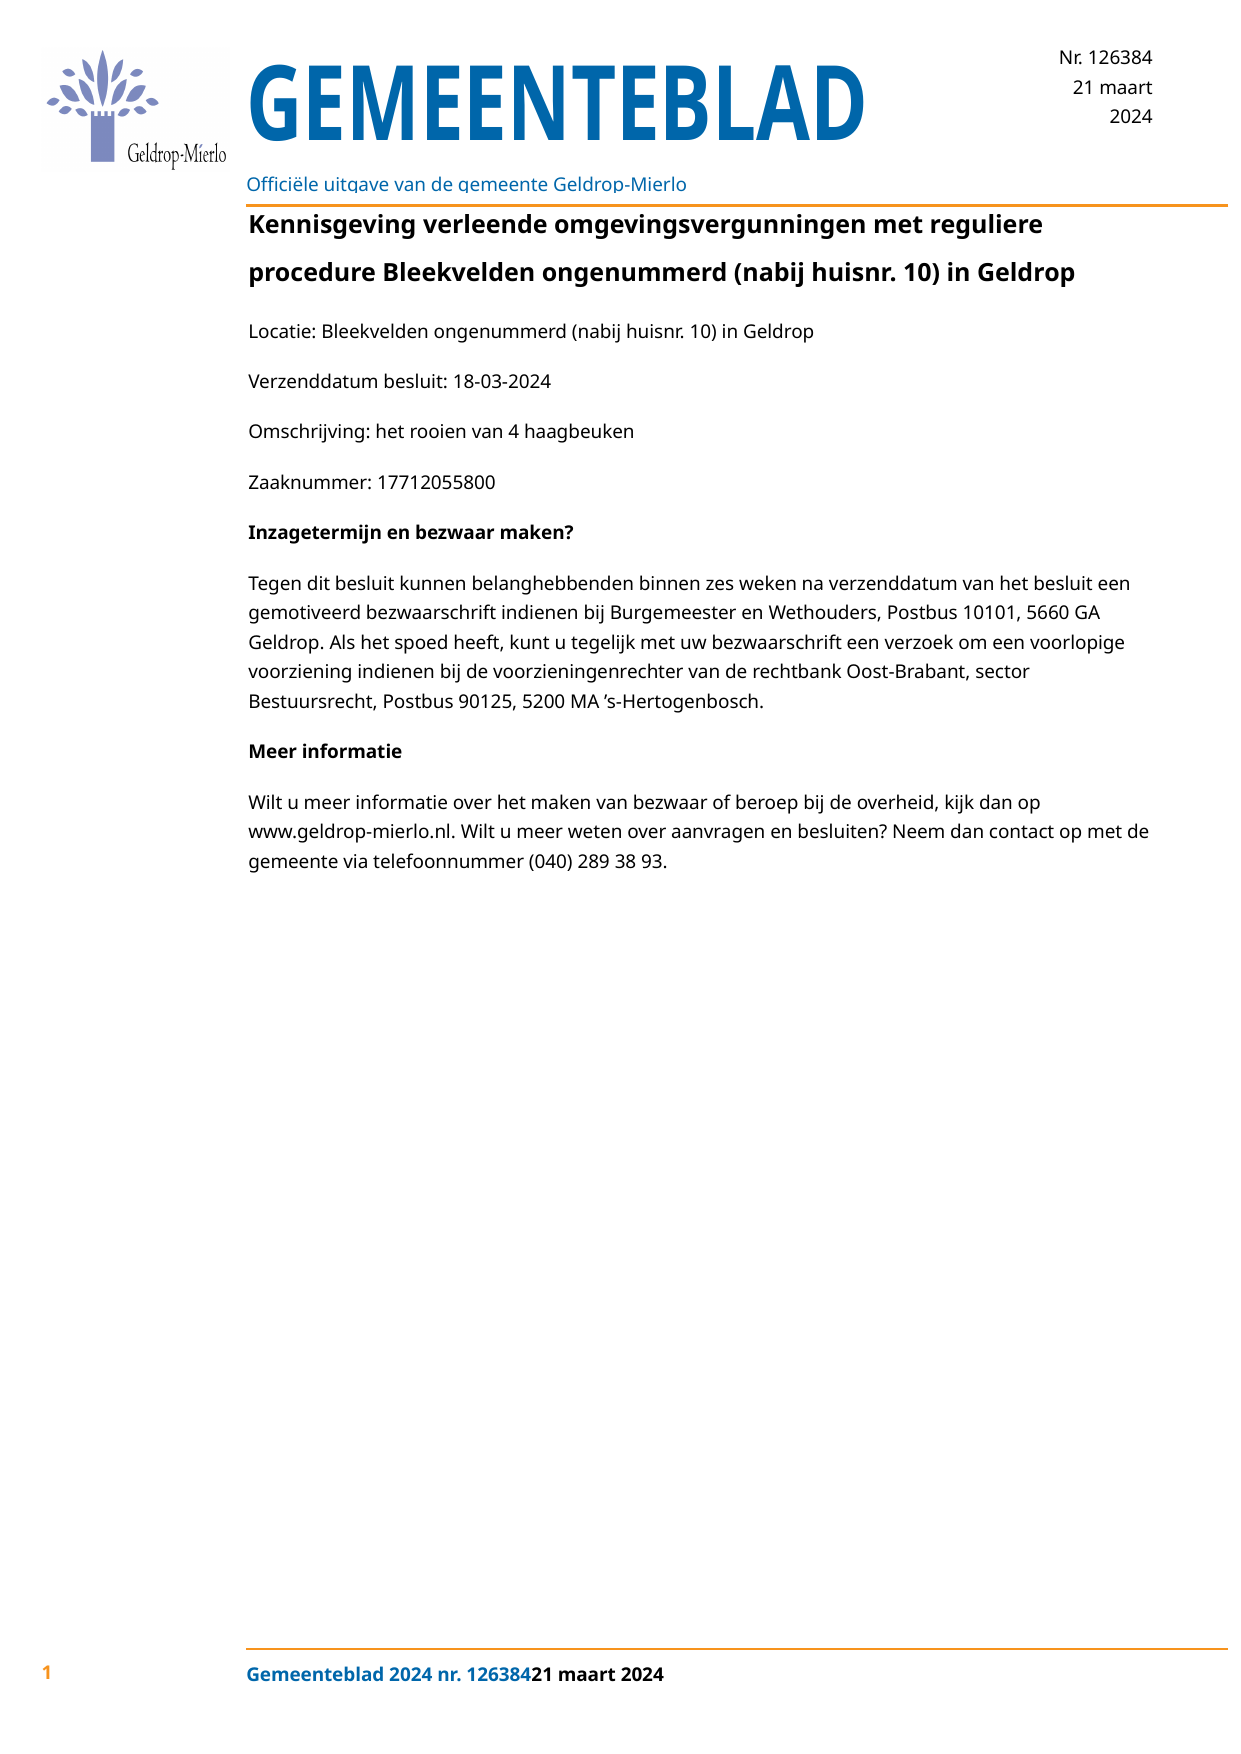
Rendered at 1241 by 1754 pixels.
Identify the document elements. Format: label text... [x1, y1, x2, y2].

picture [41, 47, 231, 172]
text Omschrijving: het rooien van 4 haagbeuken [248, 419, 1152, 444]
text Verzenddatum besluit: 18-03-2024 [248, 368, 1152, 394]
text Kennisgeving verleende omgevingsvergunningen met reguliere procedure Bleekvelden ongenummerd (nabij huisnr. 10) in Geldrop [248, 207, 1152, 288]
text Zaaknummer: 17712055800 [248, 469, 1152, 495]
text Meer informatie [248, 739, 1152, 764]
text Inzagetermijn en bezwaar maken? [248, 519, 1152, 545]
text Wilt u meer informatie over het maken van bezwaar of beroep bij de overheid, kijk dan op www.geldrop-mierlo.nl. Wilt u meer weten over aanvragen en besluiten? Neem dan contact op met de gemeente via telefoonnummer (040) 289 38 93. [248, 789, 1152, 874]
text Tegen dit besluit kunnen belanghebbenden binnen zes weken na verzenddatum van het besluit een gemotiveerd bezwaarschrift indienen bij Burgemeester en Wethouders, Postbus 10101, 5660 GA Geldrop. Als het spoed heeft, kunt u tegelijk met uw bezwaarschrift een verzoek om een voorlopige voorziening indienen bij de voorzieningenrechter van de rechtbank Oost-Brabant, sector Bestuursrecht, Postbus 90125, 5200 MA ’s-Hertogenbosch. [248, 570, 1152, 714]
text Locatie: Bleekvelden ongenummerd (nabij huisnr. 10) in Geldrop [248, 318, 1152, 344]
